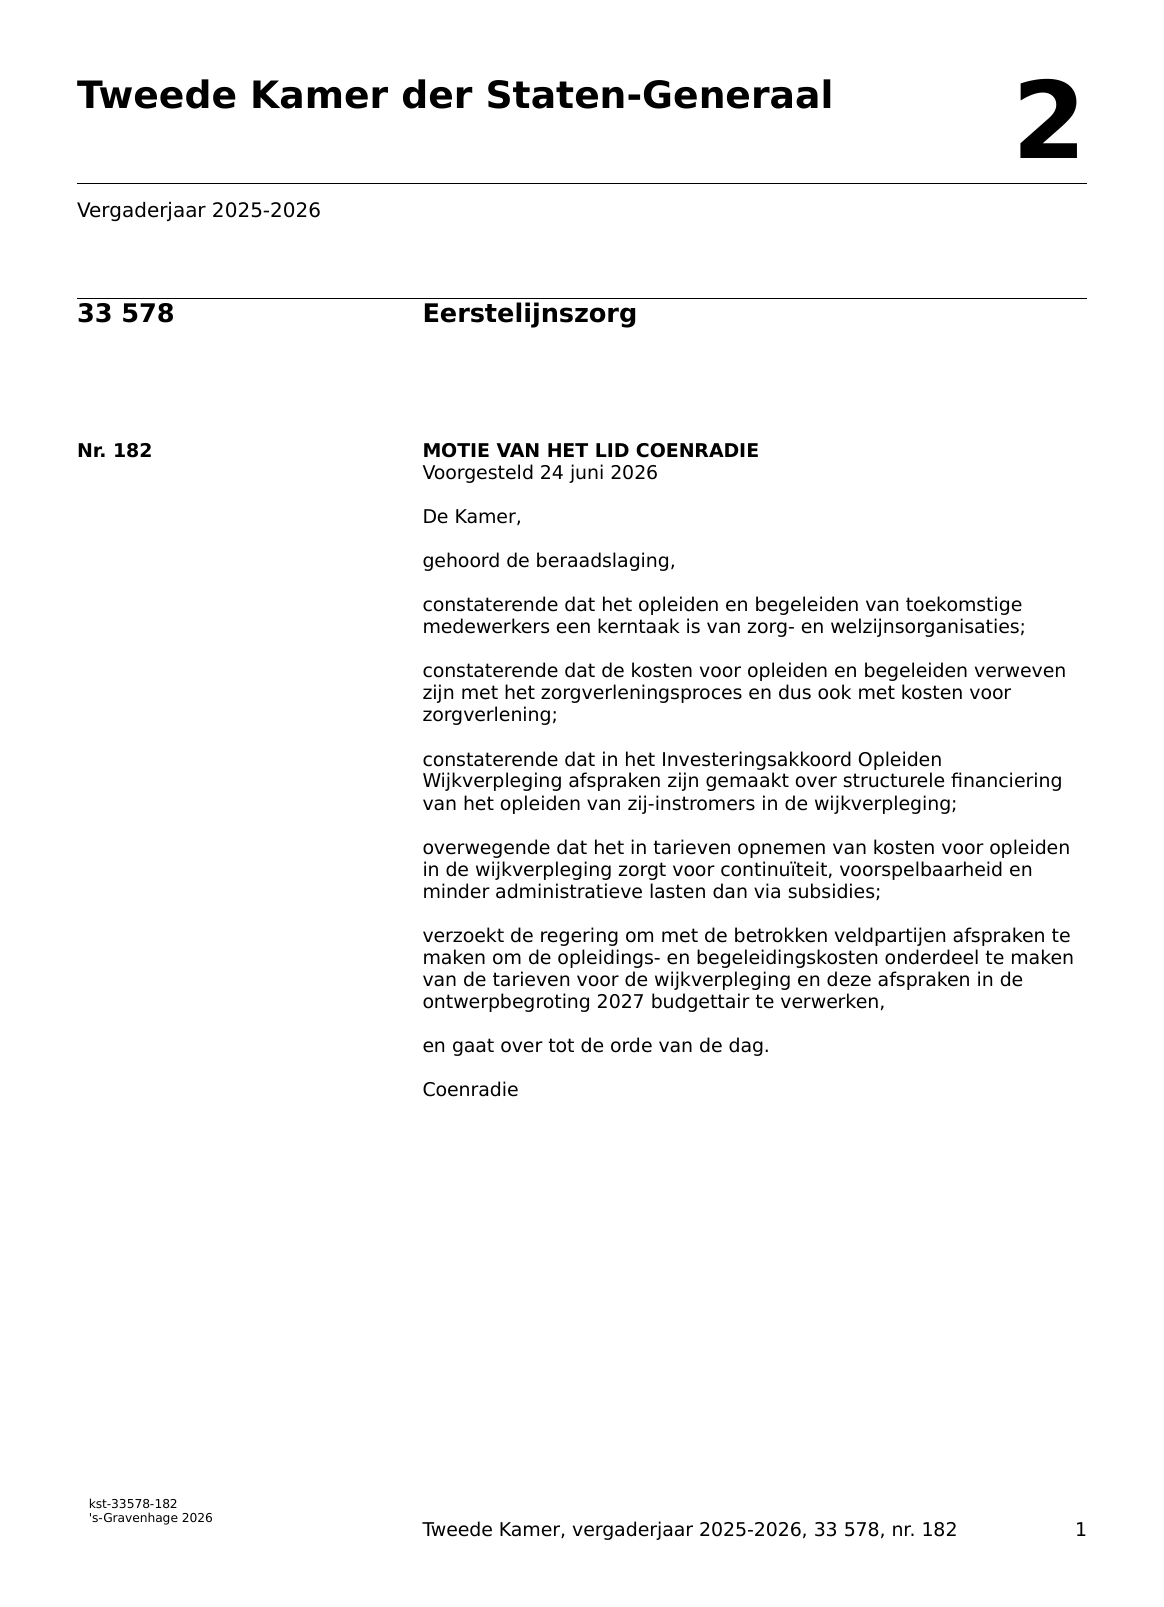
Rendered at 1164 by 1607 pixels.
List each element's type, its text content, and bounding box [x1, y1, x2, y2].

text en gaat over tot de orde van de dag. [422, 1035, 1087, 1057]
text kst-33578-182 [88, 1497, 323, 1511]
table_header Tweede Kamer der Staten-Generaal [77, 59, 886, 183]
subtitle 33 578 Eerstelijnszorg [77, 299, 1087, 329]
text Voorgesteld 24 juni 2026 [422, 462, 1087, 484]
text constaterende dat in het Investeringsakkoord Opleiden Wijkverpleging afspraken zijn gemaakt over structurele financiering van het opleiden van zij-instromers in de wijkverpleging; [422, 748, 1087, 814]
text overwegende dat het in tarieven opnemen van kosten voor opleiden in de wijkverpleging zorgt voor continuïteit, voorspelbaarheid en minder administratieve lasten dan via subsidies; [422, 837, 1087, 902]
text De Kamer, [422, 506, 1087, 528]
text Coenradie [422, 1079, 1087, 1101]
text constaterende dat de kosten voor opleiden en begeleiden verweven zijn met het zorgverleningsproces en dus ook met kosten voor zorgverlening; [422, 660, 1087, 726]
subtitle Nr. 182 MOTIE VAN HET LID COENRADIE [77, 440, 1087, 462]
table_cell Vergaderjaar 2025-2026 [77, 184, 1087, 298]
text constaterende dat het opleiden en begeleiden van toekomstige medewerkers een kerntaak is van zorg- en welzijnsorganisaties; [422, 594, 1087, 638]
text 's-Gravenhage 2026 [88, 1511, 323, 1525]
text gehoord de beraadslaging, [422, 550, 1087, 572]
table_header 2 [886, 59, 1087, 183]
text verzoekt de regering om met de betrokken veldpartijen afspraken te maken om de opleidings- en begeleidingskosten onderdeel te maken van de tarieven voor de wijkverpleging en deze afspraken in de ontwerpbegroting 2027 budgettair te verwerken, [422, 925, 1087, 1013]
